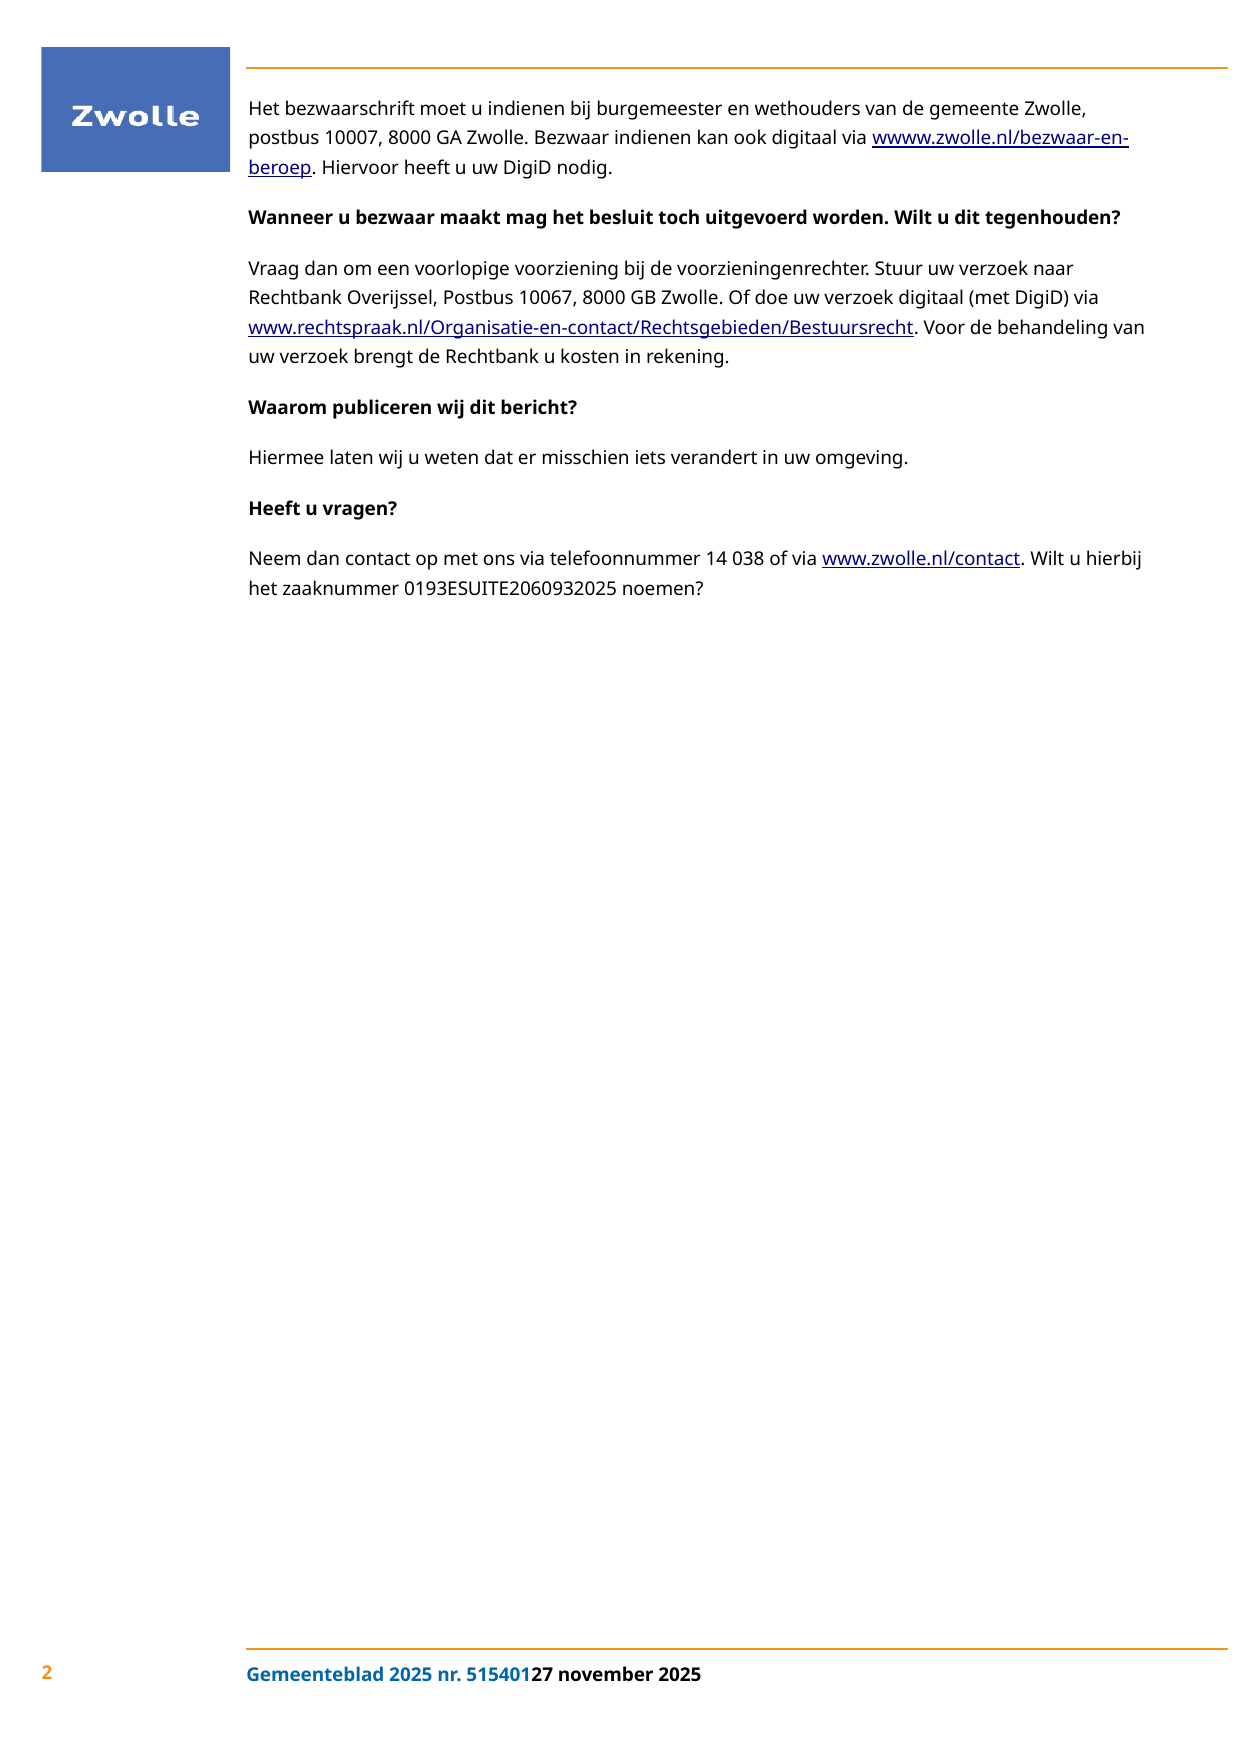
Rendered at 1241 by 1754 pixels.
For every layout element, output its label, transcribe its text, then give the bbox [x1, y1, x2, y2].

text Vraag dan om een voorlopige voorziening bij de voorzieningenrechter. Stuur uw verzoek naar Rechtbank Overijssel, Postbus 10067, 8000 GB Zwolle. Of doe uw verzoek digitaal (met DigiD) via www.rechtspraak.nl/Organisatie-en-contact/Rechtsgebieden/Bestuursrecht. Voor de behandeling van uw verzoek brengt de Rechtbank u kosten in rekening. [248, 255, 1152, 369]
text Wanneer u bezwaar maakt mag het besluit toch uitgevoerd worden. Wilt u dit tegenhouden? [248, 204, 1152, 230]
text Het bezwaarschrift moet u indienen bij burgemeester en wethouders van de gemeente Zwolle, postbus 10007, 8000 GA Zwolle. Bezwaar indienen kan ook digitaal via wwww.zwolle.nl/bezwaar-en-beroep. Hiervoor heeft u uw DigiD nodig. [248, 95, 1152, 180]
text Waarom publiceren wij dit bericht? [248, 394, 1152, 420]
text Neem dan contact op met ons via telefoonnummer 14 038 of via www.zwolle.nl/contact. Wilt u hierbij het zaaknummer 0193ESUITE2060932025 noemen? [248, 545, 1152, 601]
text Hiermee laten wij u weten dat er misschien iets verandert in uw omgeving. [248, 444, 1152, 470]
text Heeft u vragen? [248, 495, 1152, 521]
picture [41, 47, 231, 172]
